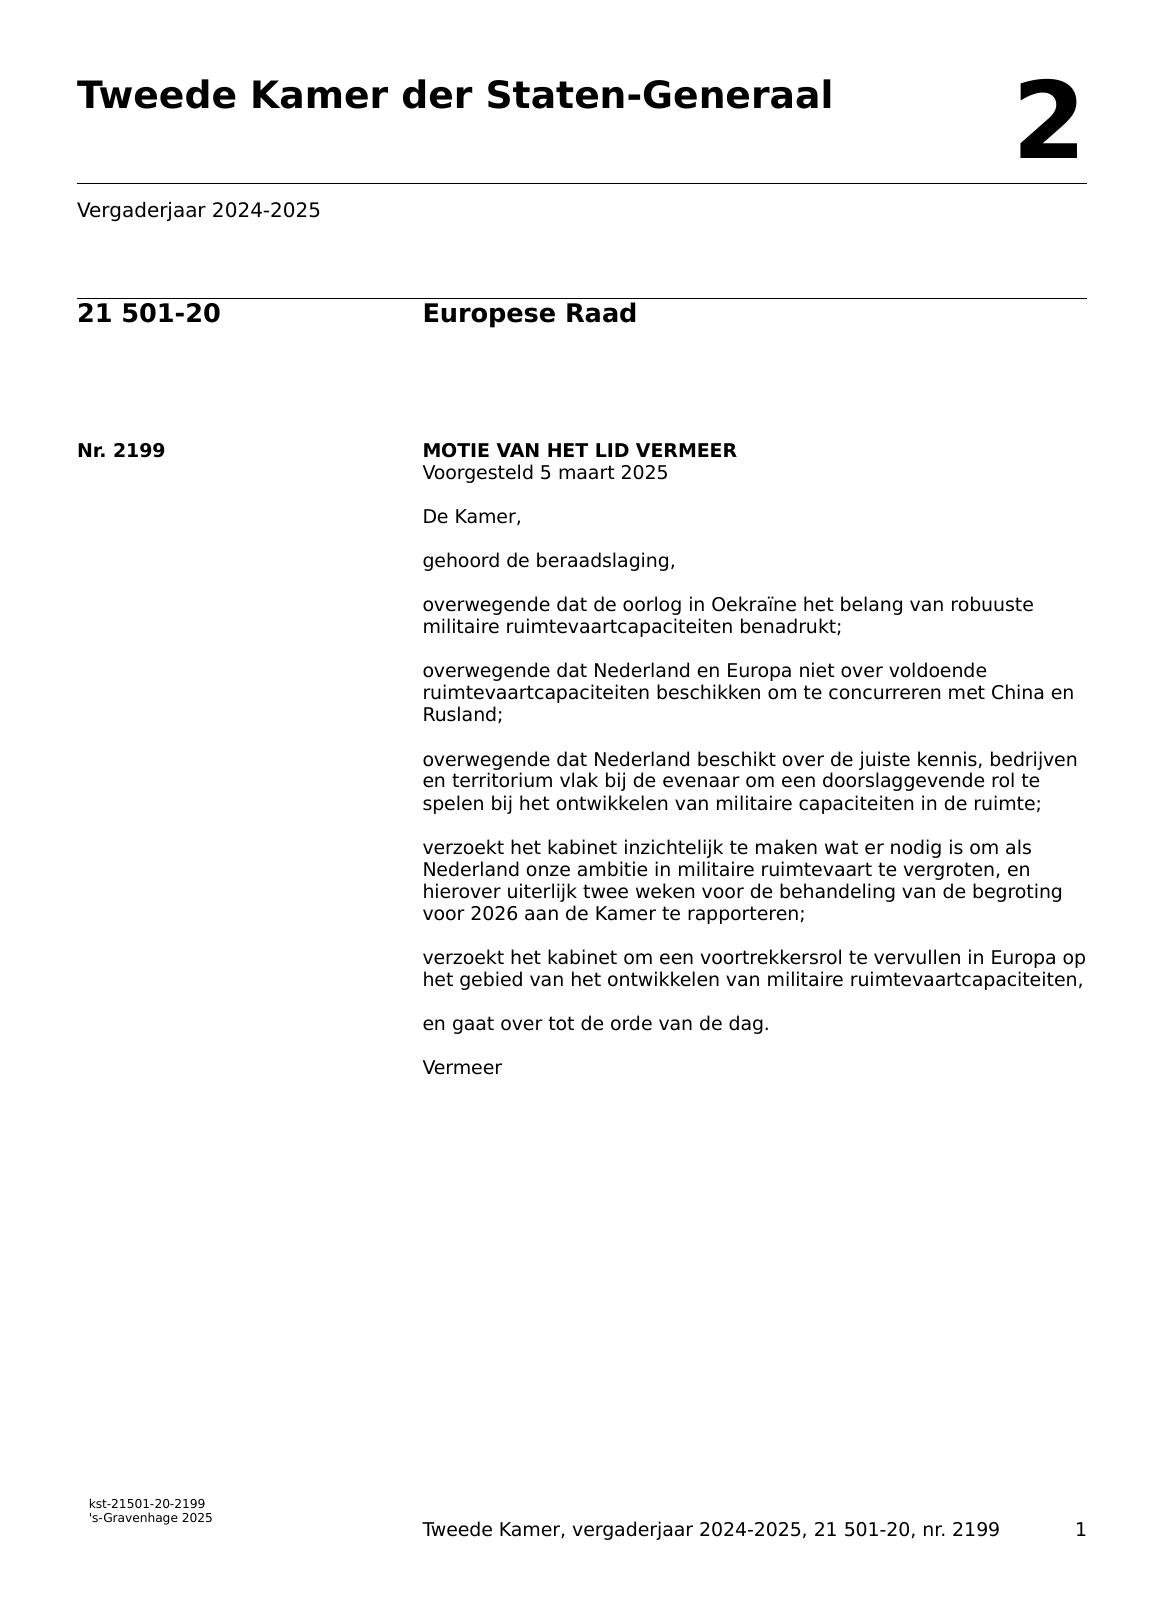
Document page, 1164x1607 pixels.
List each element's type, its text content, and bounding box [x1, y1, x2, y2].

text overwegende dat de oorlog in Oekraïne het belang van robuuste militaire ruimtevaartcapaciteiten benadrukt; [422, 594, 1087, 638]
text overwegende dat Nederland en Europa niet over voldoende ruimtevaartcapaciteiten beschikken om te concurreren met China en Rusland; [422, 660, 1087, 726]
text Voorgesteld 5 maart 2025 [422, 462, 1087, 484]
table_cell Vergaderjaar 2024-2025 [77, 184, 1087, 298]
text kst-21501-20-2199 [88, 1497, 323, 1511]
text gehoord de beraadslaging, [422, 550, 1087, 572]
text 's-Gravenhage 2025 [88, 1511, 323, 1525]
text en gaat over tot de orde van de dag. [422, 1013, 1087, 1035]
text overwegende dat Nederland beschikt over de juiste kennis, bedrijven en territorium vlak bij de evenaar om een doorslaggevende rol te spelen bij het ontwikkelen van militaire capaciteiten in de ruimte; [422, 748, 1087, 814]
text De Kamer, [422, 506, 1087, 528]
table_header 2 [886, 59, 1087, 183]
subtitle 21 501-20 Europese Raad [77, 299, 1087, 329]
table_header Tweede Kamer der Staten-Generaal [77, 59, 886, 183]
text verzoekt het kabinet inzichtelijk te maken wat er nodig is om als Nederland onze ambitie in militaire ruimtevaart te vergroten, en hierover uiterlijk twee weken voor de behandeling van de begroting voor 2026 aan de Kamer te rapporteren; [422, 837, 1087, 924]
subtitle Nr. 2199 MOTIE VAN HET LID VERMEER [77, 440, 1087, 462]
text Vermeer [422, 1057, 1087, 1079]
text verzoekt het kabinet om een voortrekkersrol te vervullen in Europa op het gebied van het ontwikkelen van militaire ruimtevaartcapaciteiten, [422, 947, 1087, 991]
